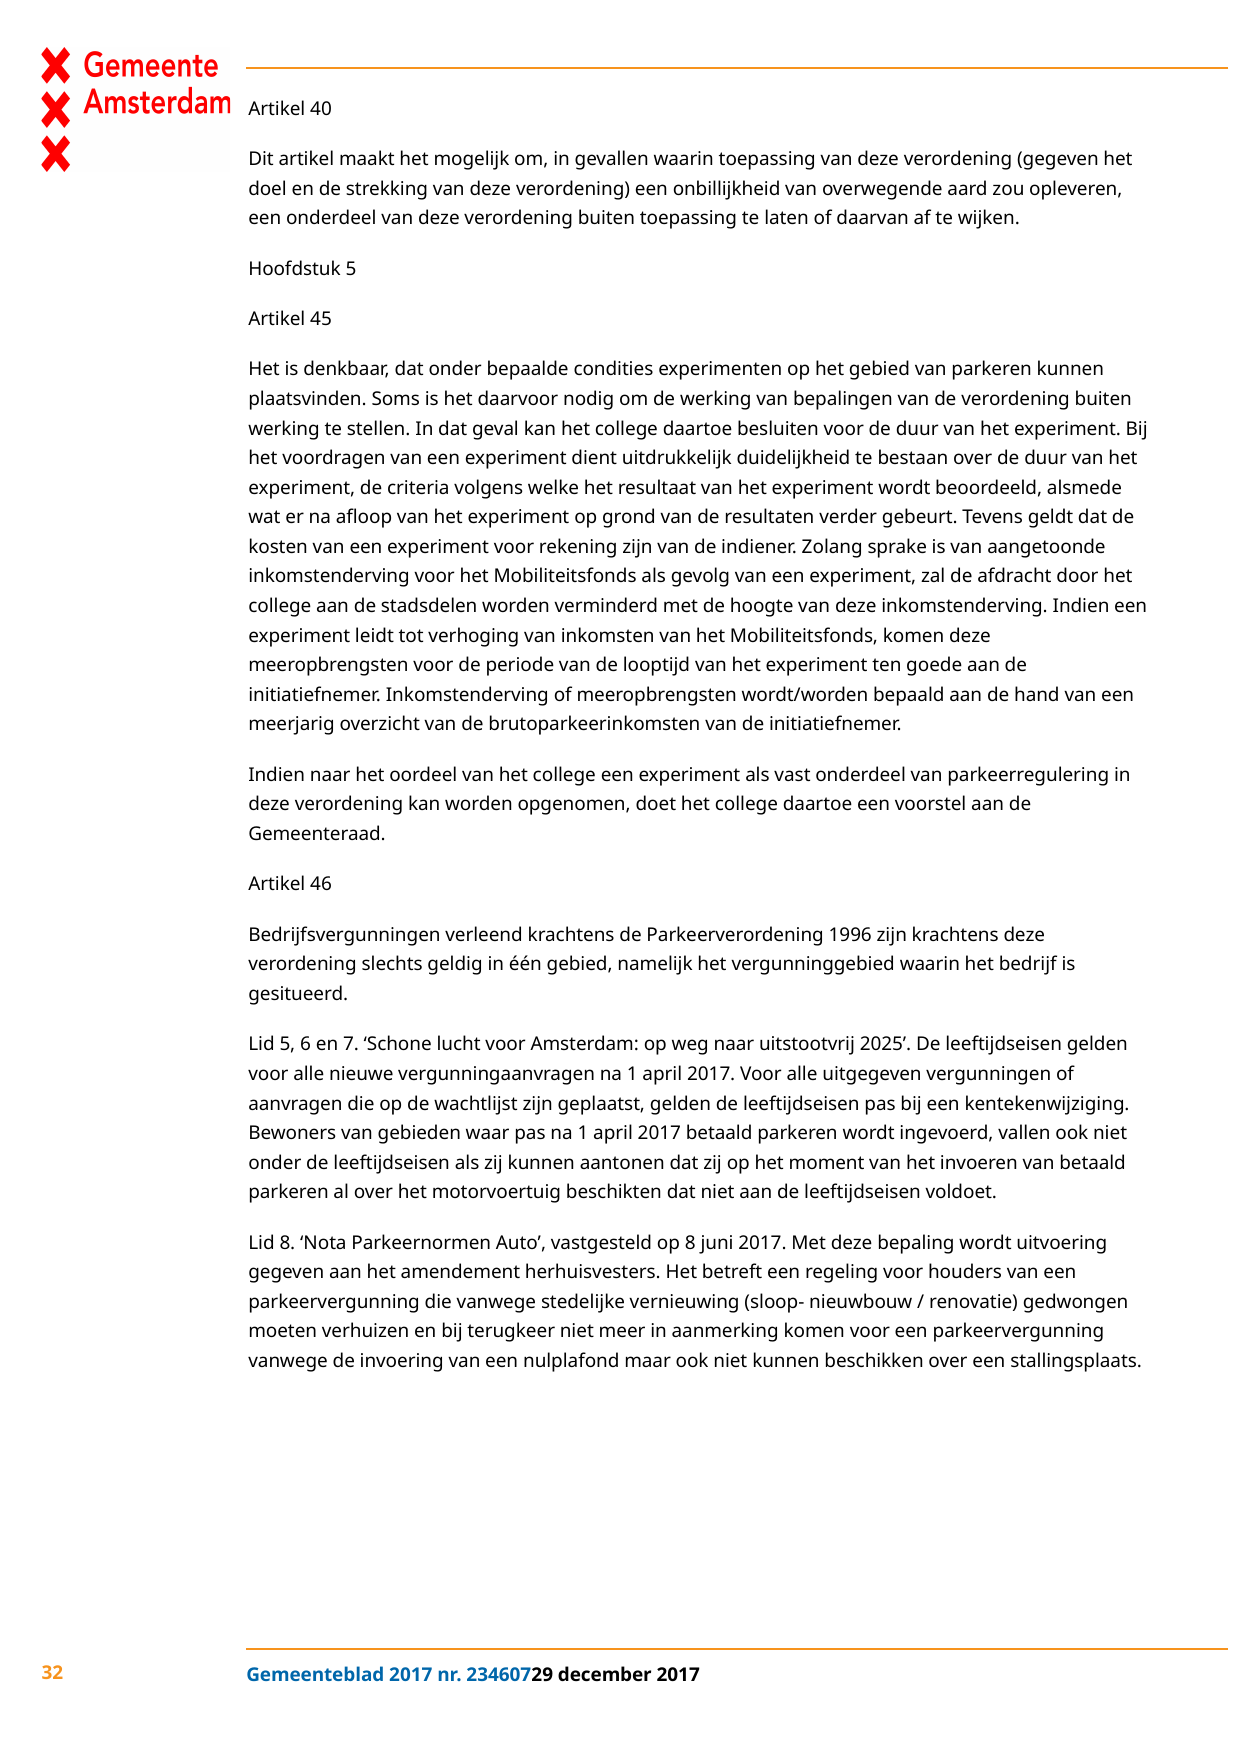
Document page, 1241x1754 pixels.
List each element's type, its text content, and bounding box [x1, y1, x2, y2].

text Hoofdstuk 5 [248, 255, 1152, 281]
text Indien naar het oordeel van het college een experiment als vast onderdeel van parkeerregulering in deze verordening kan worden opgenomen, doet het college daartoe een voorstel aan de Gemeenteraad. [248, 761, 1152, 846]
text Dit artikel maakt het mogelijk om, in gevallen waarin toepassing van deze verordening (gegeven het doel en de strekking van deze verordening) een onbillijkheid van overwegende aard zou opleveren, een onderdeel van deze verordening buiten toepassing te laten of daarvan af te wijken. [248, 145, 1152, 230]
picture [41, 47, 231, 172]
text Lid 5, 6 en 7. ‘Schone lucht voor Amsterdam: op weg naar uitstootvrij 2025’. De leeftijdseisen gelden voor alle nieuwe vergunningaanvragen na 1 april 2017. Voor alle uitgegeven vergunningen of aanvragen die op de wachtlijst zijn geplaatst, gelden de leeftijdseisen pas bij een kentekenwijziging. Bewoners van gebieden waar pas na 1 april 2017 betaald parkeren wordt ingevoerd, vallen ook niet onder de leeftijdseisen als zij kunnen aantonen dat zij op het moment van het invoeren van betaald parkeren al over het motorvoertuig beschikten dat niet aan de leeftijdseisen voldoet. [248, 1031, 1152, 1204]
text Het is denkbaar, dat onder bepaalde condities experimenten op het gebied van parkeren kunnen plaatsvinden. Soms is het daarvoor nodig om de werking van bepalingen van de verordening buiten werking te stellen. In dat geval kan het college daartoe besluiten voor de duur van het experiment. Bij het voordragen van een experiment dient uitdrukkelijk duidelijkheid te bestaan over de duur van het experiment, de criteria volgens welke het resultaat van het experiment wordt beoordeeld, alsmede wat er na afloop van het experiment op grond van de resultaten verder gebeurt. Tevens geldt dat de kosten van een experiment voor rekening zijn van de indiener. Zolang sprake is van aangetoonde inkomstenderving voor het Mobiliteitsfonds als gevolg van een experiment, zal de afdracht door het college aan de stadsdelen worden verminderd met de hoogte van deze inkomstenderving. Indien een experiment leidt tot verhoging van inkomsten van het Mobiliteitsfonds, komen deze meeropbrengsten voor de periode van de looptijd van het experiment ten goede aan de initiatiefnemer. Inkomstenderving of meeropbrengsten wordt/worden bepaald aan de hand van een meerjarig overzicht van de brutoparkeerinkomsten van de initiatiefnemer. [248, 356, 1152, 736]
text Artikel 40 [248, 95, 1152, 121]
text Lid 8. ‘Nota Parkeernormen Auto’, vastgesteld op 8 juni 2017. Met deze bepaling wordt uitvoering gegeven aan het amendement herhuisvesters. Het betreft een regeling voor houders van een parkeervergunning die vanwege stedelijke vernieuwing (sloop- nieuwbouw / renovatie) gedwongen moeten verhuizen en bij terugkeer niet meer in aanmerking komen voor een parkeervergunning vanwege de invoering van een nulplafond maar ook niet kunnen beschikken over een stallingsplaats. [248, 1229, 1152, 1373]
text Artikel 45 [248, 305, 1152, 331]
text Bedrijfsvergunningen verleend krachtens de Parkeerverordening 1996 zijn krachtens deze verordening slechts geldig in één gebied, namelijk het vergunninggebied waarin het bedrijf is gesitueerd. [248, 921, 1152, 1006]
text Artikel 46 [248, 871, 1152, 896]
